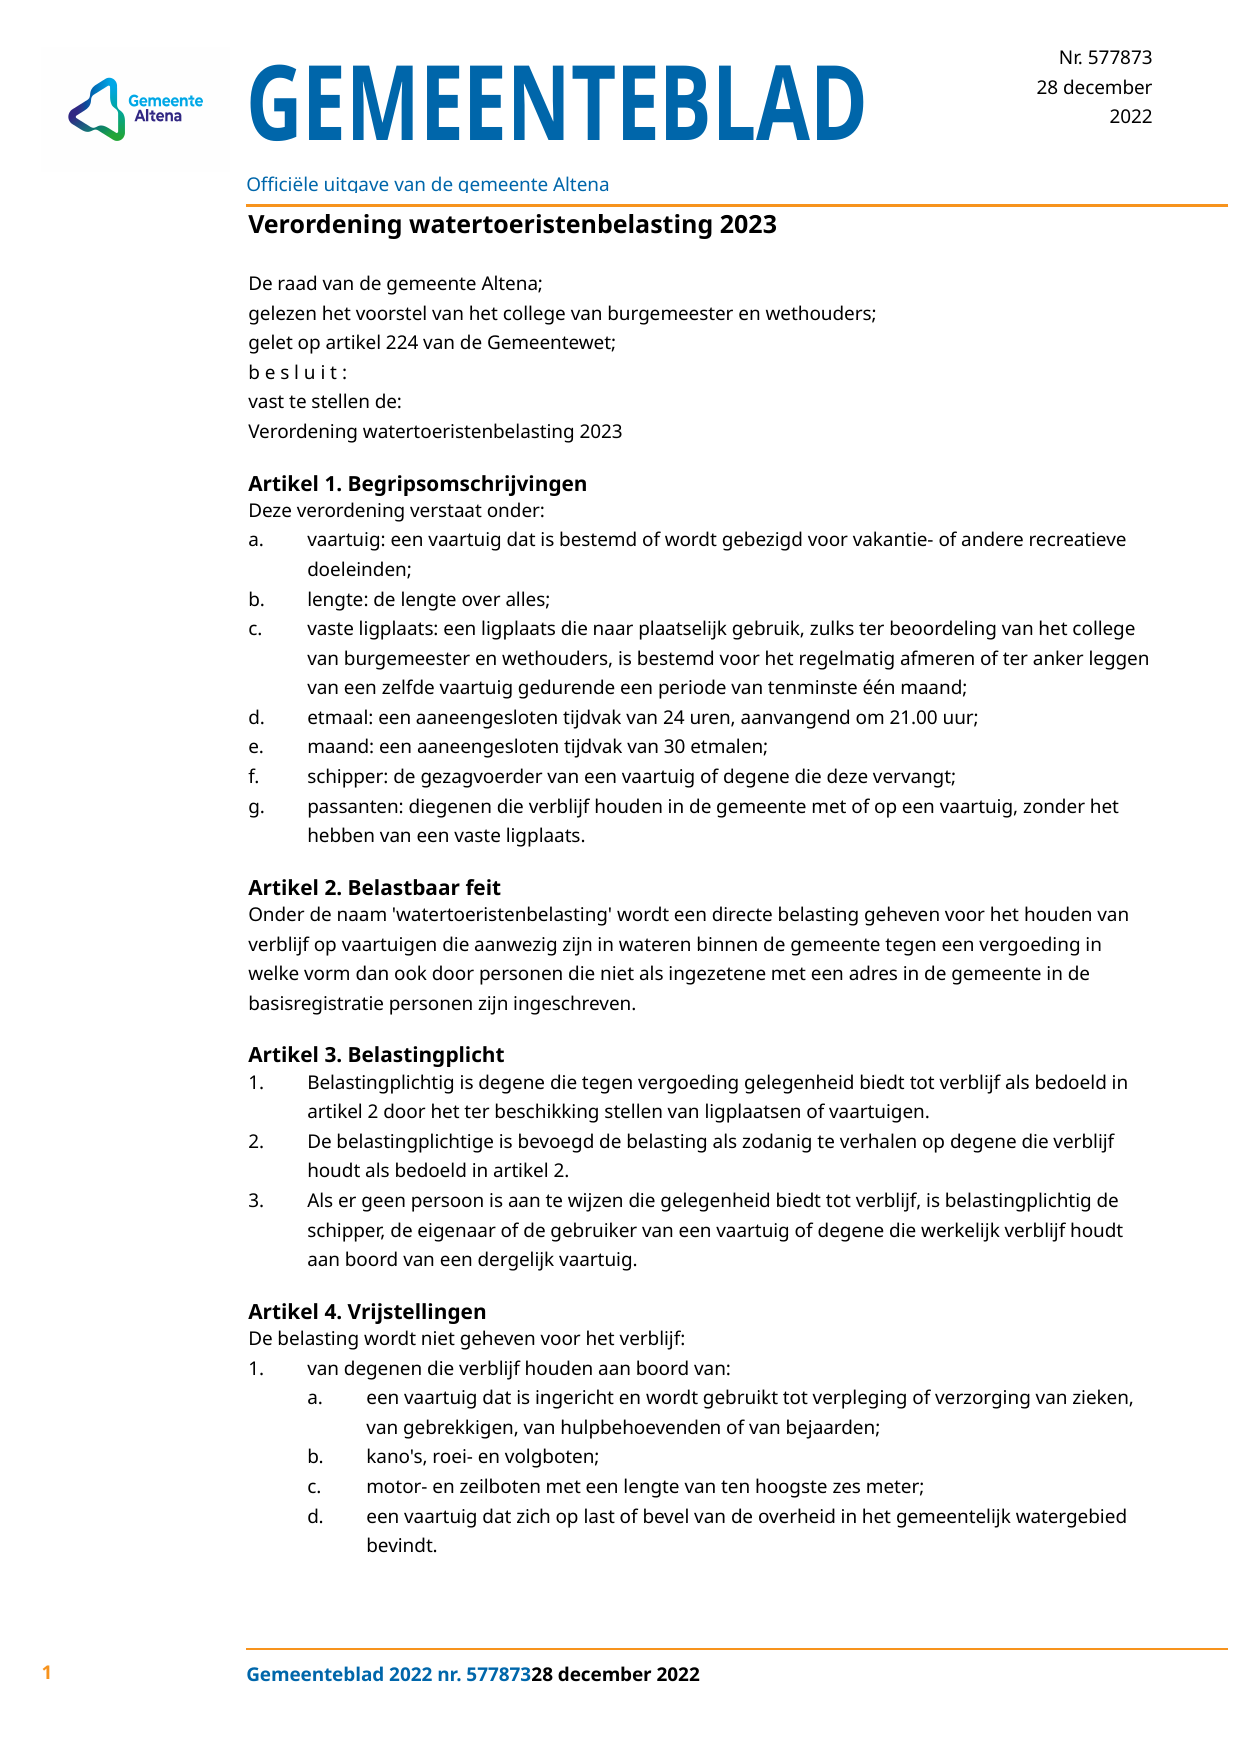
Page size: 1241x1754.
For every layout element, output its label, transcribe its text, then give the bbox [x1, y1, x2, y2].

list schipper: de gezagvoerder van een vaartuig of degene die deze vervangt; [248, 763, 1152, 789]
picture [41, 47, 231, 172]
list etmaal: een aaneengesloten tijdvak van 24 uren, aanvangend om 21.00 uur; [248, 704, 1152, 730]
list lengte: de lengte over alles; [248, 586, 1152, 612]
text b e s l u i t : [248, 359, 1152, 385]
list een vaartuig dat zich op last of bevel van de overheid in het gemeentelijk watergebied bevindt. [307, 1503, 1152, 1558]
list passanten: diegenen die verblijf houden in de gemeente met of op een vaartuig, zonder het hebben van een vaste ligplaats. [248, 793, 1152, 848]
text Artikel 4. Vrijstellingen [248, 1297, 1152, 1325]
list motor- en zeilboten met een lengte van ten hoogste zes meter; [307, 1473, 1152, 1499]
list van degenen die verblijf houden aan boord van: [248, 1355, 1152, 1381]
text Artikel 1. Begripsomschrijvingen [248, 469, 1152, 497]
list een vaartuig dat is ingericht en wordt gebruikt tot verpleging of verzorging van zieken, van gebrekkigen, van hulpbehoevenden of van bejaarden; [307, 1384, 1152, 1440]
text Onder de naam 'watertoeristenbelasting' wordt een directe belasting geheven voor het houden van verblijf op vaartuigen die aanwezig zijn in wateren binnen de gemeente tegen een vergoeding in welke vorm dan ook door personen die niet als ingezetene met een adres in de gemeente in de basisregistratie personen zijn ingeschreven. [248, 901, 1152, 1016]
text vast te stellen de: [248, 389, 1152, 414]
list Als er geen persoon is aan te wijzen die gelegenheid biedt tot verblijf, is belastingplichtig de schipper, de eigenaar of de gebruiker van een vaartuig of degene die werkelijk verblijf houdt aan boord van een dergelijk vaartuig. [248, 1187, 1152, 1272]
text Verordening watertoeristenbelasting 2023 [248, 207, 1152, 241]
list vaartuig: een vaartuig dat is bestemd of wordt gebezigd voor vakantie- of andere recreatieve doeleinden; [248, 527, 1152, 582]
list kano's, roei- en volgboten; [307, 1444, 1152, 1469]
text gelet op artikel 224 van de Gemeentewet; [248, 329, 1152, 355]
text gelezen het voorstel van het college van burgemeester en wethouders; [248, 300, 1152, 326]
list Belastingplichtig is degene die tegen vergoeding gelegenheid biedt tot verblijf als bedoeld in artikel 2 door het ter beschikking stellen van ligplaatsen of vaartuigen. [248, 1069, 1152, 1124]
list De belastingplichtige is bevoegd de belasting als zodanig te verhalen op degene die verblijf houdt als bedoeld in artikel 2. [248, 1128, 1152, 1183]
text Verordening watertoeristenbelasting 2023 [248, 418, 1152, 444]
text De raad van de gemeente Altena; [248, 270, 1152, 296]
text Artikel 2. Belastbaar feit [248, 873, 1152, 901]
text De belasting wordt niet geheven voor het verblijf: [248, 1325, 1152, 1351]
text Artikel 3. Belastingplicht [248, 1041, 1152, 1069]
list vaste ligplaats: een ligplaats die naar plaatselijk gebruik, zulks ter beoordeling van het college van burgemeester en wethouders, is bestemd voor het regelmatig afmeren of ter anker leggen van een zelfde vaartuig gedurende een periode van tenminste één maand; [248, 615, 1152, 700]
text Deze verordening verstaat onder: [248, 497, 1152, 523]
list maand: een aaneengesloten tijdvak van 30 etmalen; [248, 734, 1152, 759]
